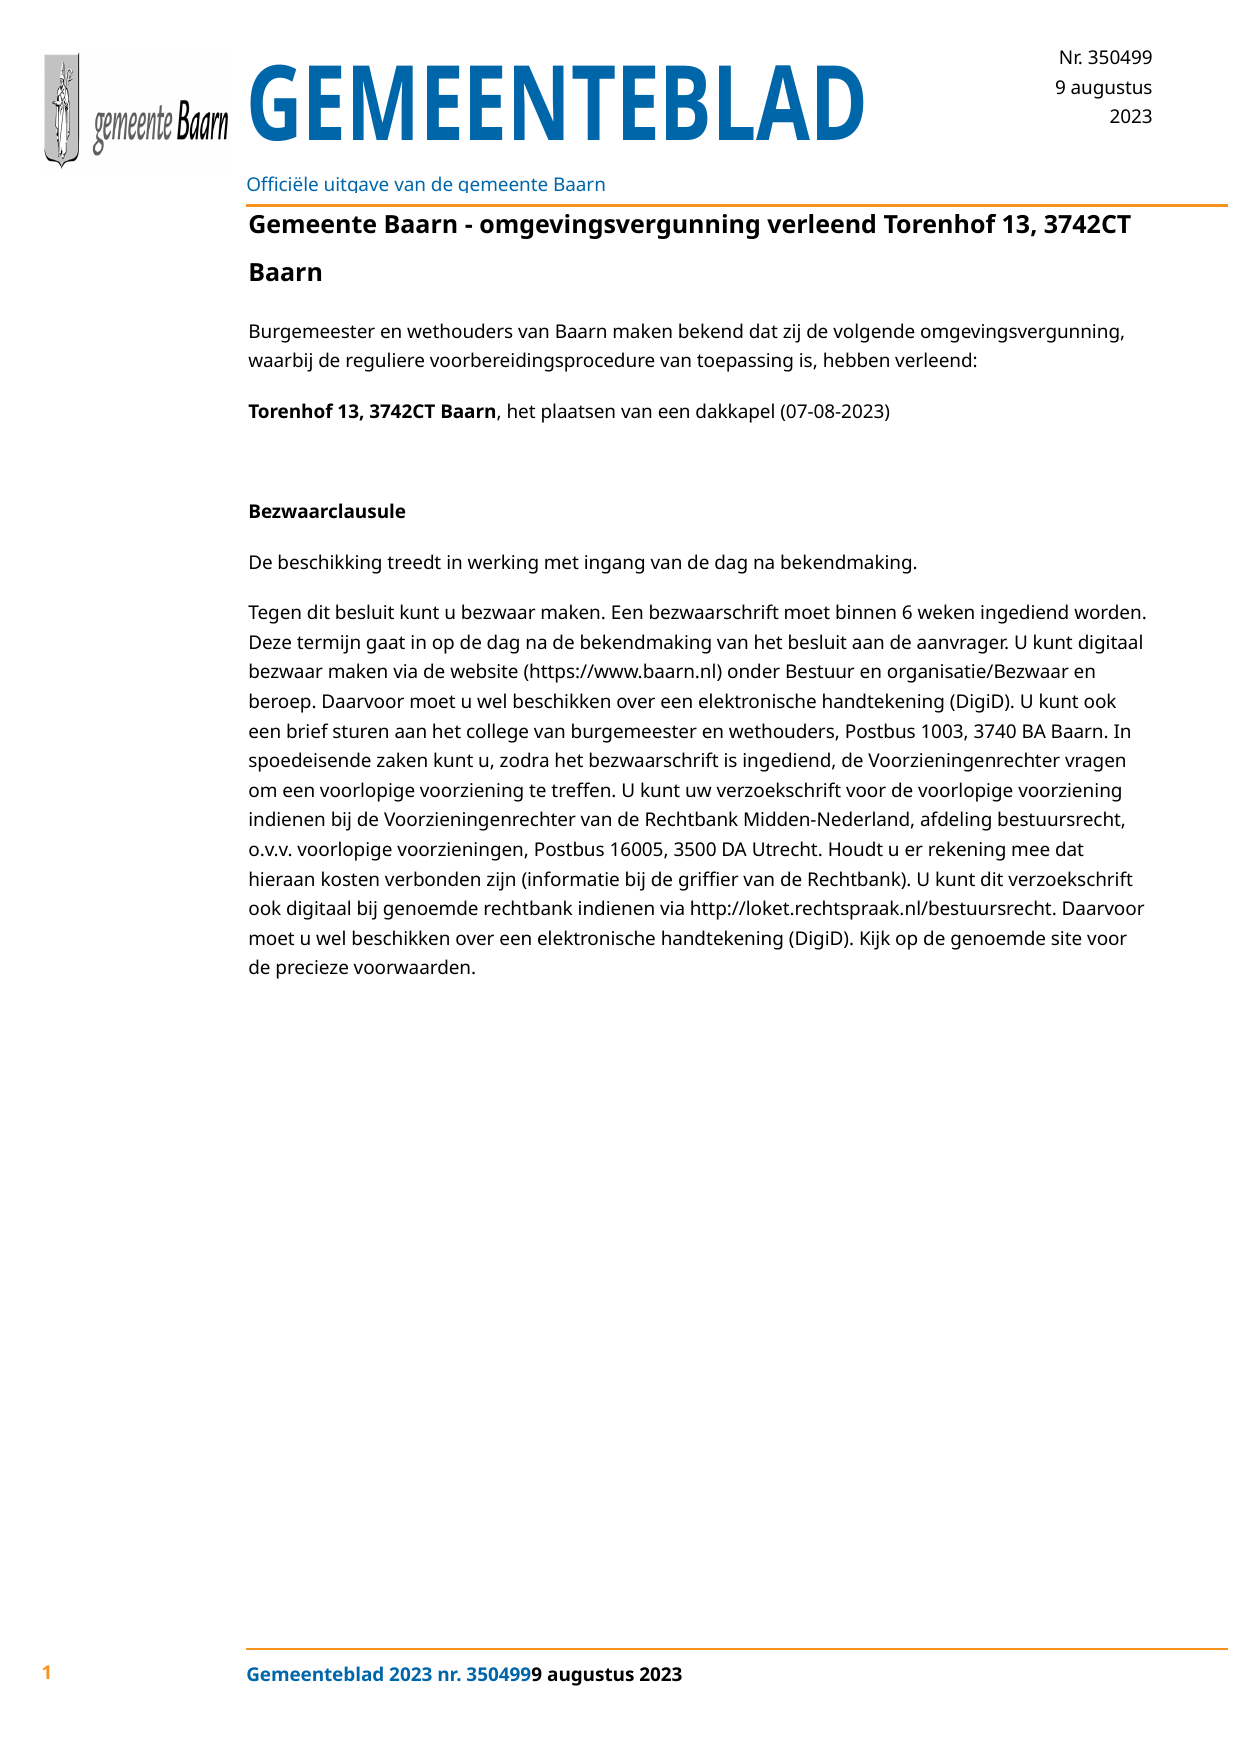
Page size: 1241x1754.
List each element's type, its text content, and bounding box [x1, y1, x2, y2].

text Tegen dit besluit kunt u bezwaar maken. Een bezwaarschrift moet binnen 6 weken ingediend worden. Deze termijn gaat in op de dag na de bekendmaking van het besluit aan de aanvrager. U kunt digitaal bezwaar maken via de website (https://www.baarn.nl) onder Bestuur en organisatie/Bezwaar en beroep. Daarvoor moet u wel beschikken over een elektronische handtekening (DigiD). U kunt ook een brief sturen aan het college van burgemeester en wethouders, Postbus 1003, 3740 BA Baarn. In spoedeisende zaken kunt u, zodra het bezwaarschrift is ingediend, de Voorzieningenrechter vragen om een voorlopige voorziening te treffen. U kunt uw verzoekschrift voor de voorlopige voorziening indienen bij de Voorzieningenrechter van de Rechtbank Midden-Nederland, afdeling bestuursrecht, o.v.v. voorlopige voorzieningen, Postbus 16005, 3500 DA Utrecht. Houdt u er rekening mee dat hieraan kosten verbonden zijn (informatie bij de griffier van de Rechtbank). U kunt dit verzoekschrift ook digitaal bij genoemde rechtbank indienen via http://loket.rechtspraak.nl/bestuursrecht. Daarvoor moet u wel beschikken over een elektronische handtekening (DigiD). Kijk op de genoemde site voor de precieze voorwaarden. [248, 599, 1152, 980]
text Burgemeester en wethouders van Baarn maken bekend dat zij de volgende omgevingsvergunning, waarbij de reguliere voorbereidingsprocedure van toepassing is, hebben verleend: [248, 318, 1152, 373]
text Gemeente Baarn - omgevingsvergunning verleend Torenhof 13, 3742CT Baarn [248, 207, 1152, 288]
picture [41, 47, 231, 172]
text De beschikking treedt in werking met ingang van de dag na bekendmaking. [248, 549, 1152, 575]
text Torenhof 13, 3742CT Baarn, het plaatsen van een dakkapel (07-08-2023) [248, 398, 1152, 424]
text Bezwaarclausule [248, 499, 1152, 524]
